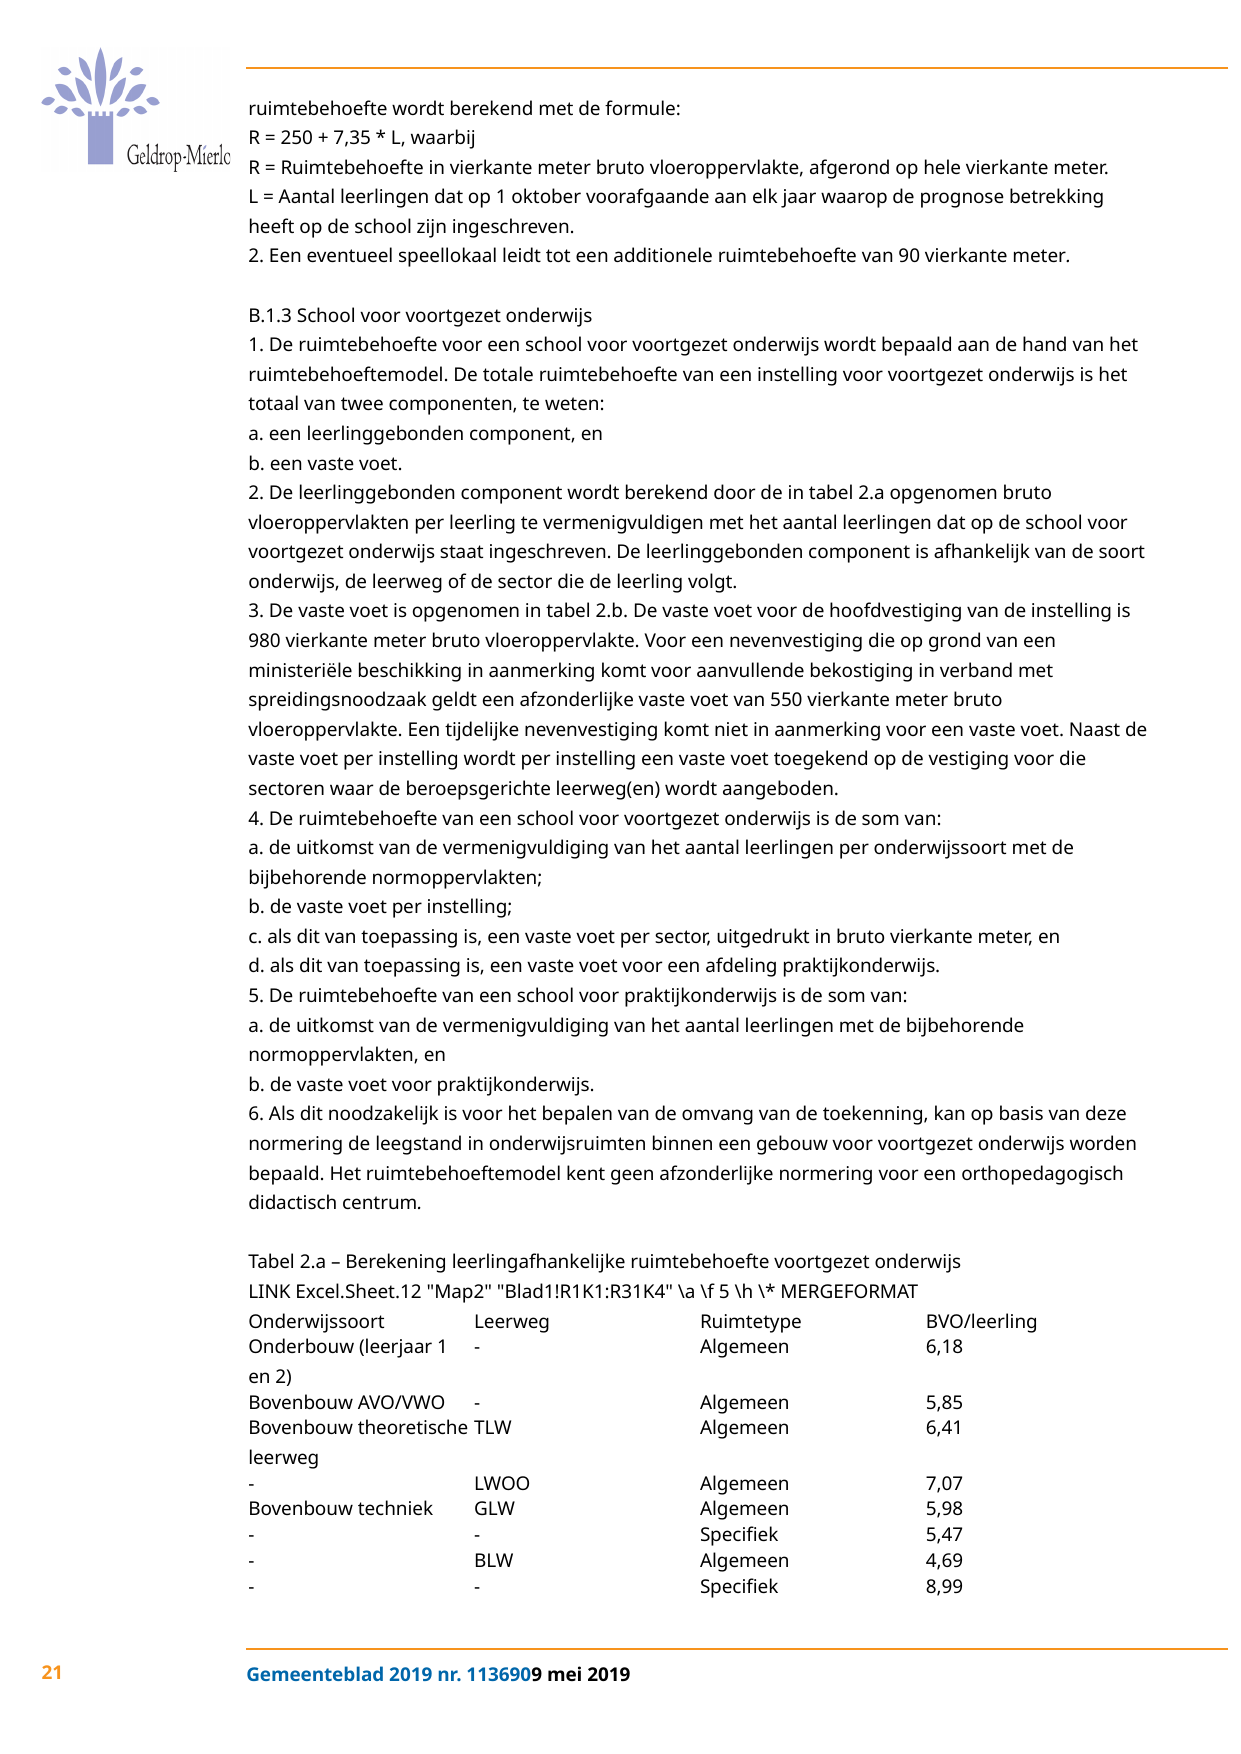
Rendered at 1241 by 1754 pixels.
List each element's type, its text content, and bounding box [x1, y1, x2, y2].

table_cell - [248, 1470, 474, 1496]
table_cell - [248, 1521, 474, 1547]
text a. de uitkomst van de vermenigvuldiging van het aantal leerlingen per onderwijssoort met de bijbehorende normoppervlakten; [248, 834, 1152, 890]
table_cell - [474, 1334, 700, 1389]
table_header Onderwijssoort [248, 1308, 474, 1333]
table_cell Bovenbouw AVO/VWO [248, 1389, 474, 1414]
table_cell 6,18 [926, 1334, 1152, 1389]
text LINK Excel.Sheet.12 "Map2" "Blad1!R1K1:R31K4" \a \f 5 \h \* MERGEFORMAT [248, 1278, 1152, 1304]
table_cell Onderbouw (leerjaar 1 en 2) [248, 1334, 474, 1389]
text d. als dit van toepassing is, een vaste voet voor een afdeling praktijkonderwijs. [248, 953, 1152, 978]
table_cell Bovenbouw theoretische leerweg [248, 1415, 474, 1470]
table_cell Specifiek [700, 1521, 926, 1547]
table_header Ruimtetype [700, 1308, 926, 1333]
table_cell Specifiek [700, 1573, 926, 1598]
table_cell Algemeen [700, 1415, 926, 1470]
table_cell TLW [474, 1415, 700, 1470]
table_cell - [474, 1521, 700, 1547]
table_cell 5,98 [926, 1496, 1152, 1521]
table_cell - [474, 1389, 700, 1414]
table_cell LWOO [474, 1470, 700, 1496]
table_cell 4,69 [926, 1547, 1152, 1573]
table_cell Algemeen [700, 1334, 926, 1389]
table_cell BLW [474, 1547, 700, 1573]
table_header Leerweg [474, 1308, 700, 1333]
text 5. De ruimtebehoefte van een school voor praktijkonderwijs is de som van: [248, 982, 1152, 1008]
text b. de vaste voet voor praktijkonderwijs. [248, 1071, 1152, 1097]
text 6. Als dit noodzakelijk is voor het bepalen van de omvang van de toekenning, kan op basis van deze normering de leegstand in onderwijsruimten binnen een gebouw voor voortgezet onderwijs worden bepaald. Het ruimtebehoeftemodel kent geen afzonderlijke normering voor een orthopedagogisch didactisch centrum. [248, 1101, 1152, 1215]
table_cell Algemeen [700, 1389, 926, 1414]
text L = Aantal leerlingen dat op 1 oktober voorafgaande aan elk jaar waarop de prognose betrekking heeft op de school zijn ingeschreven. [248, 183, 1152, 239]
table_cell - [248, 1547, 474, 1573]
table_cell Algemeen [700, 1496, 926, 1521]
table_cell Algemeen [700, 1547, 926, 1573]
text 1. De ruimtebehoefte voor een school voor voortgezet onderwijs wordt bepaald aan de hand van het ruimtebehoeftemodel. De totale ruimtebehoefte van een instelling voor voortgezet onderwijs is het totaal van twee componenten, te weten: [248, 331, 1152, 416]
text ruimtebehoefte wordt berekend met de formule: [248, 95, 1152, 121]
text R = Ruimtebehoefte in vierkante meter bruto vloeroppervlakte, afgerond op hele vierkante meter. [248, 154, 1152, 180]
text a. een leerlinggebonden component, en [248, 420, 1152, 446]
text Tabel 2.a – Berekening leerlingafhankelijke ruimtebehoefte voortgezet onderwijs [248, 1248, 1152, 1274]
text a. de uitkomst van de vermenigvuldiging van het aantal leerlingen met de bijbehorende normoppervlakten, en [248, 1012, 1152, 1067]
table_cell 7,07 [926, 1470, 1152, 1496]
table_cell - [474, 1573, 700, 1598]
text 3. De vaste voet is opgenomen in tabel 2.b. De vaste voet voor de hoofdvestiging van de instelling is 980 vierkante meter bruto vloeroppervlakte. Voor een nevenvestiging die op grond van een ministeriële beschikking in aanmerking komt voor aanvullende bekostiging in verband met spreidingsnoodzaak geldt een afzonderlijke vaste voet van 550 vierkante meter bruto vloeroppervlakte. Een tijdelijke nevenvestiging komt niet in aanmerking voor een vaste voet. Naast de vaste voet per instelling wordt per instelling een vaste voet toegekend op de vestiging voor die sectoren waar de beroepsgerichte leerweg(en) wordt aangeboden. [248, 598, 1152, 801]
text b. een vaste voet. [248, 450, 1152, 476]
table_cell Algemeen [700, 1470, 926, 1496]
table_cell 8,99 [926, 1573, 1152, 1598]
text R = 250 + 7,35 * L, waarbij [248, 124, 1152, 150]
table_cell 6,41 [926, 1415, 1152, 1470]
table_cell 5,85 [926, 1389, 1152, 1414]
table_cell GLW [474, 1496, 700, 1521]
table_cell Bovenbouw techniek [248, 1496, 474, 1521]
text 2. De leerlinggebonden component wordt berekend door de in tabel 2.a opgenomen bruto vloeroppervlakten per leerling te vermenigvuldigen met het aantal leerlingen dat op de school voor voortgezet onderwijs staat ingeschreven. De leerlinggebonden component is afhankelijk van de soort onderwijs, de leerweg of de sector die de leerling volgt. [248, 479, 1152, 594]
table_cell - [248, 1573, 474, 1598]
picture [41, 47, 231, 172]
text B.1.3 School voor voortgezet onderwijs [248, 302, 1152, 328]
text 2. Een eventueel speellokaal leidt tot een additionele ruimtebehoefte van 90 vierkante meter. [248, 243, 1152, 268]
text c. als dit van toepassing is, een vaste voet per sector, uitgedrukt in bruto vierkante meter, en [248, 923, 1152, 949]
text 4. De ruimtebehoefte van een school voor voortgezet onderwijs is de som van: [248, 805, 1152, 831]
text b. de vaste voet per instelling; [248, 893, 1152, 919]
table_cell 5,47 [926, 1521, 1152, 1547]
table_header BVO/leerling [926, 1308, 1152, 1333]
